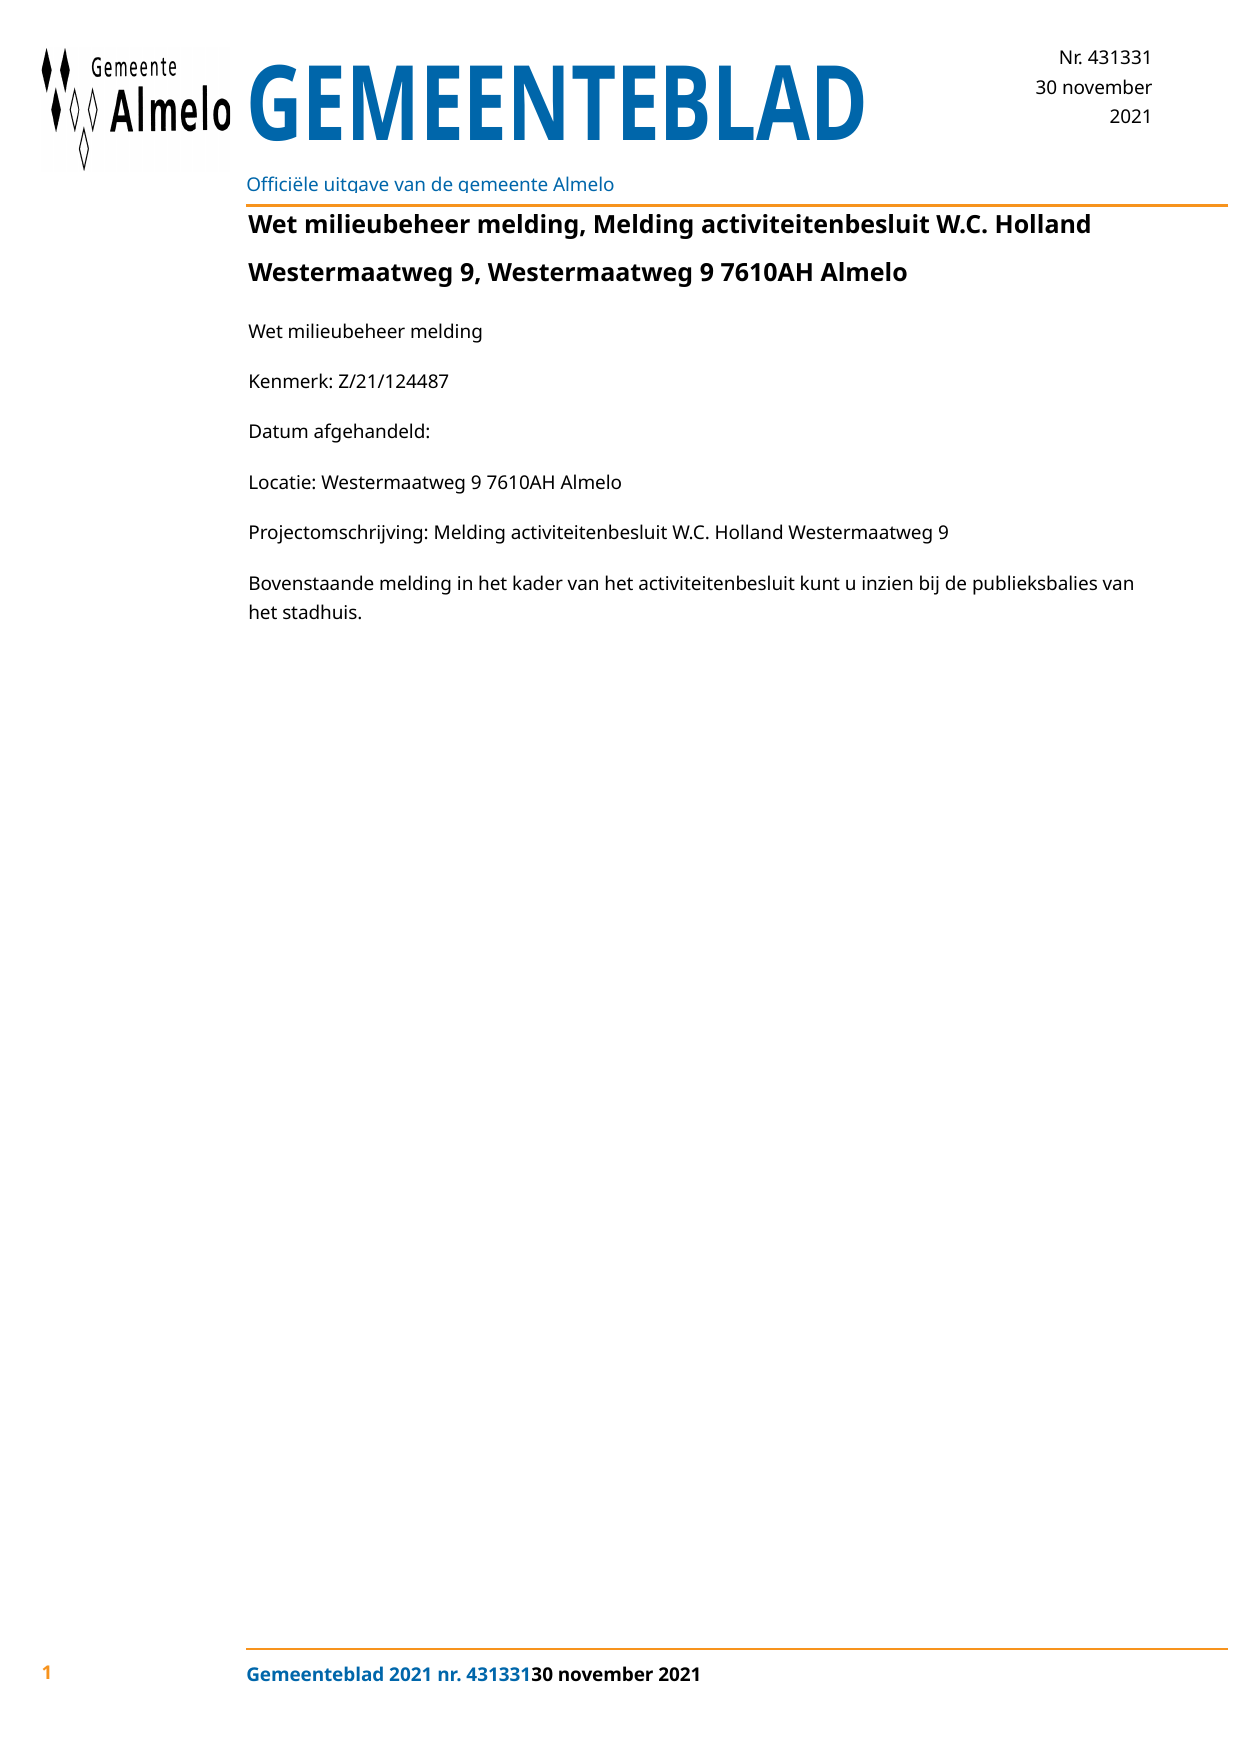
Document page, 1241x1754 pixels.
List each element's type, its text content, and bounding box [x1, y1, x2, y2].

text Datum afgehandeld: [248, 419, 1152, 444]
text Bovenstaande melding in het kader van het activiteitenbesluit kunt u inzien bij de publieksbalies van het stadhuis. [248, 570, 1152, 625]
text Projectomschrijving: Melding activiteitenbesluit W.C. Holland Westermaatweg 9 [248, 519, 1152, 545]
picture [41, 47, 231, 172]
text Wet milieubeheer melding [248, 318, 1152, 344]
text Locatie: Westermaatweg 9 7610AH Almelo [248, 469, 1152, 495]
text Kenmerk: Z/21/124487 [248, 368, 1152, 394]
text Wet milieubeheer melding, Melding activiteitenbesluit W.C. Holland Westermaatweg 9, Westermaatweg 9 7610AH Almelo [248, 207, 1152, 288]
